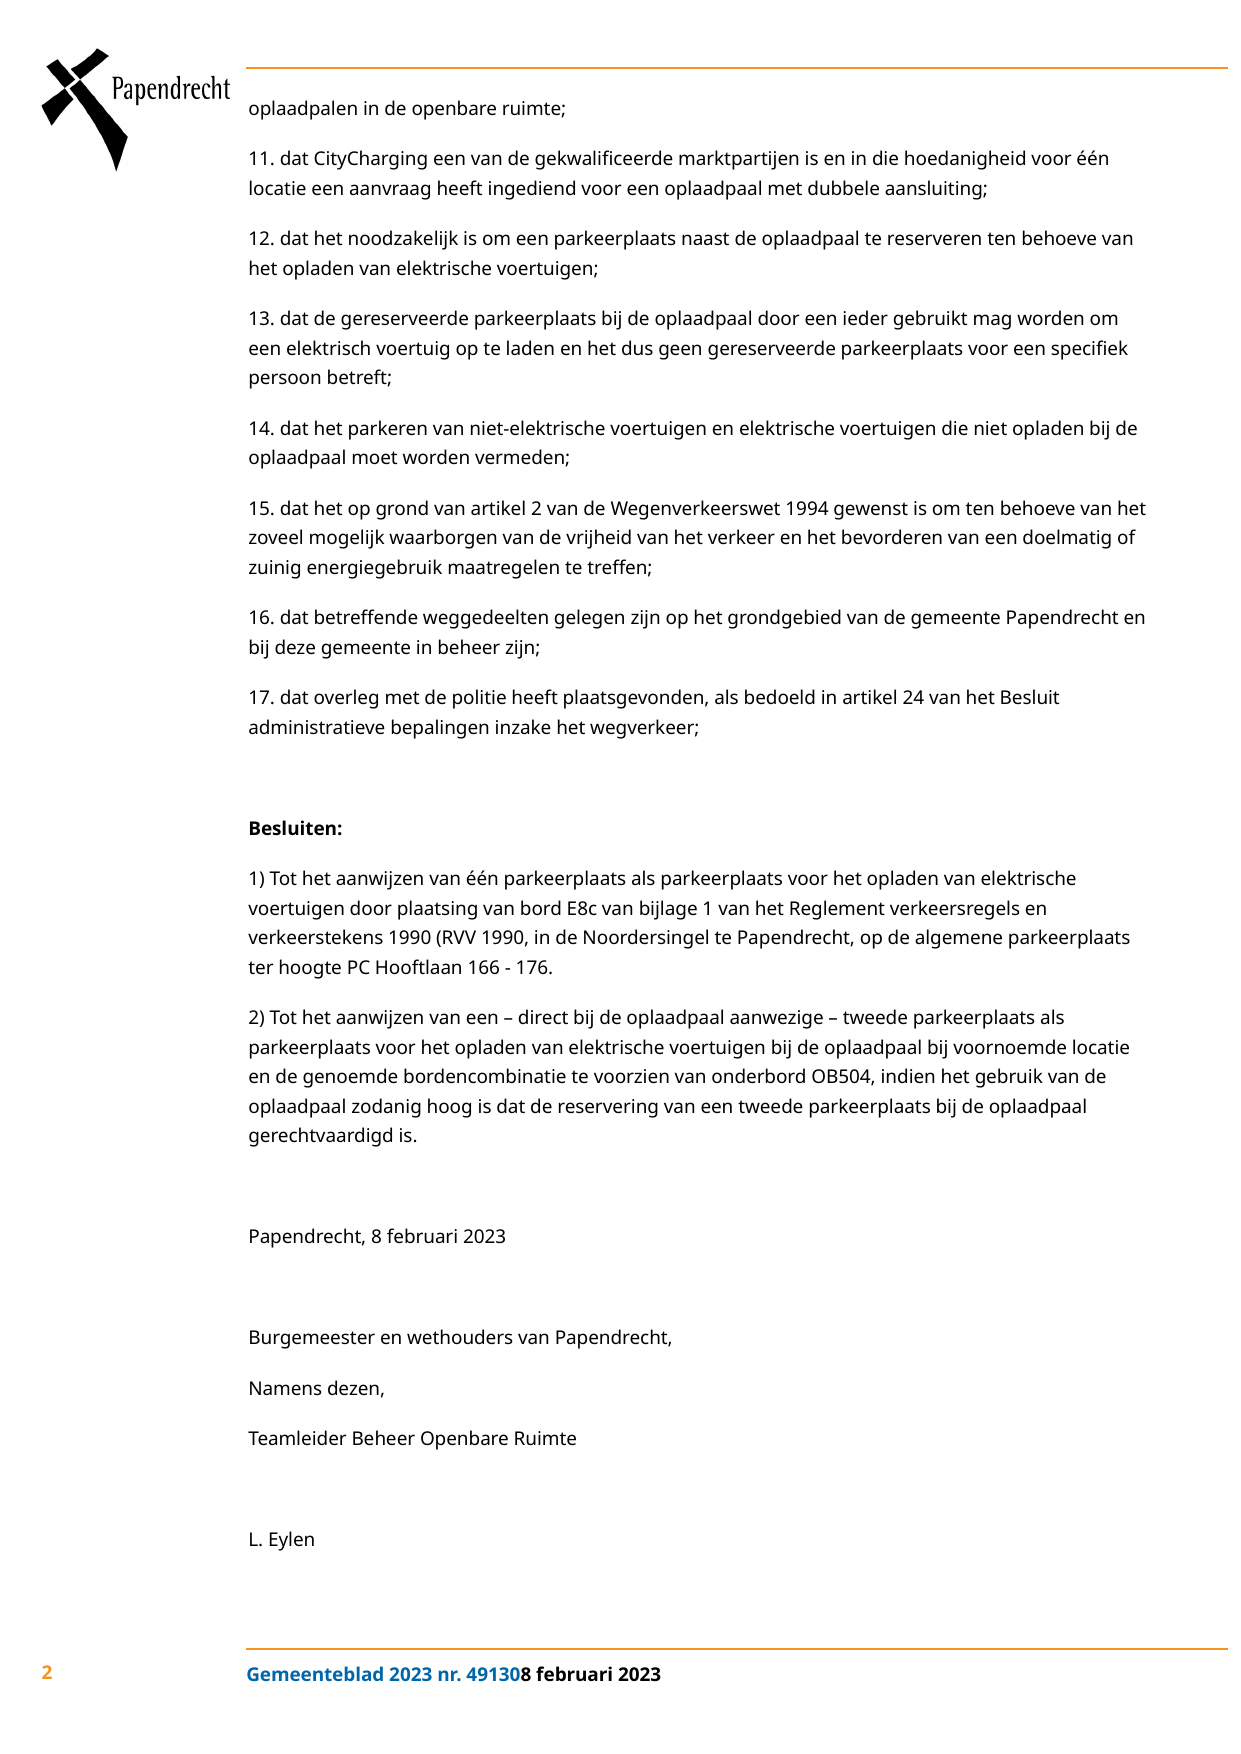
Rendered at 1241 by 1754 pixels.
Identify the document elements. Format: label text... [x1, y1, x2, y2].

text Papendrecht, 8 februari 2023 [248, 1223, 1152, 1249]
text 13. dat de gereserveerde parkeerplaats bij de oplaadpaal door een ieder gebruikt mag worden om een elektrisch voertuig op te laden en het dus geen gereserveerde parkeerplaats voor een specifiek persoon betreft; [248, 305, 1152, 390]
text 1) Tot het aanwijzen van één parkeerplaats als parkeerplaats voor het opladen van elektrische voertuigen door plaatsing van bord E8c van bijlage 1 van het Reglement verkeersregels en verkeerstekens 1990 (RVV 1990, in de Noordersingel te Papendrecht, op de algemene parkeerplaats ter hoogte PC Hooftlaan 166 - 176. [248, 865, 1152, 980]
text Burgemeester en wethouders van Papendrecht, [248, 1324, 1152, 1350]
text oplaadpalen in de openbare ruimte; [248, 95, 1152, 121]
text Namens dezen, [248, 1375, 1152, 1401]
text 16. dat betreffende weggedeelten gelegen zijn op het grondgebied van de gemeente Papendrecht en bij deze gemeente in beheer zijn; [248, 604, 1152, 660]
text Besluiten: [248, 815, 1152, 841]
text L. Eylen [248, 1526, 1152, 1552]
text Teamleider Beheer Openbare Ruimte [248, 1425, 1152, 1451]
text 17. dat overleg met de politie heeft plaatsgevonden, als bedoeld in artikel 24 van het Besluit administratieve bepalingen inzake het wegverkeer; [248, 684, 1152, 740]
text 12. dat het noodzakelijk is om een parkeerplaats naast de oplaadpaal te reserveren ten behoeve van het opladen van elektrische voertuigen; [248, 225, 1152, 281]
picture [41, 47, 231, 172]
text 2) Tot het aanwijzen van een – direct bij de oplaadpaal aanwezige – tweede parkeerplaats als parkeerplaats voor het opladen van elektrische voertuigen bij de oplaadpaal bij voornoemde locatie en de genoemde bordencombinatie te voorzien van onderbord OB504, indien het gebruik van de oplaadpaal zodanig hoog is dat de reservering van een tweede parkeerplaats bij de oplaadpaal gerechtvaardigd is. [248, 1004, 1152, 1148]
text 14. dat het parkeren van niet-elektrische voertuigen en elektrische voertuigen die niet opladen bij de oplaadpaal moet worden vermeden; [248, 415, 1152, 470]
text 11. dat CityCharging een van de gekwalificeerde marktpartijen is en in die hoedanigheid voor één locatie een aanvraag heeft ingediend voor een oplaadpaal met dubbele aansluiting; [248, 145, 1152, 201]
text 15. dat het op grond van artikel 2 van de Wegenverkeerswet 1994 gewenst is om ten behoeve van het zoveel mogelijk waarborgen van de vrijheid van het verkeer en het bevorderen van een doelmatig of zuinig energiegebruik maatregelen te treffen; [248, 495, 1152, 580]
